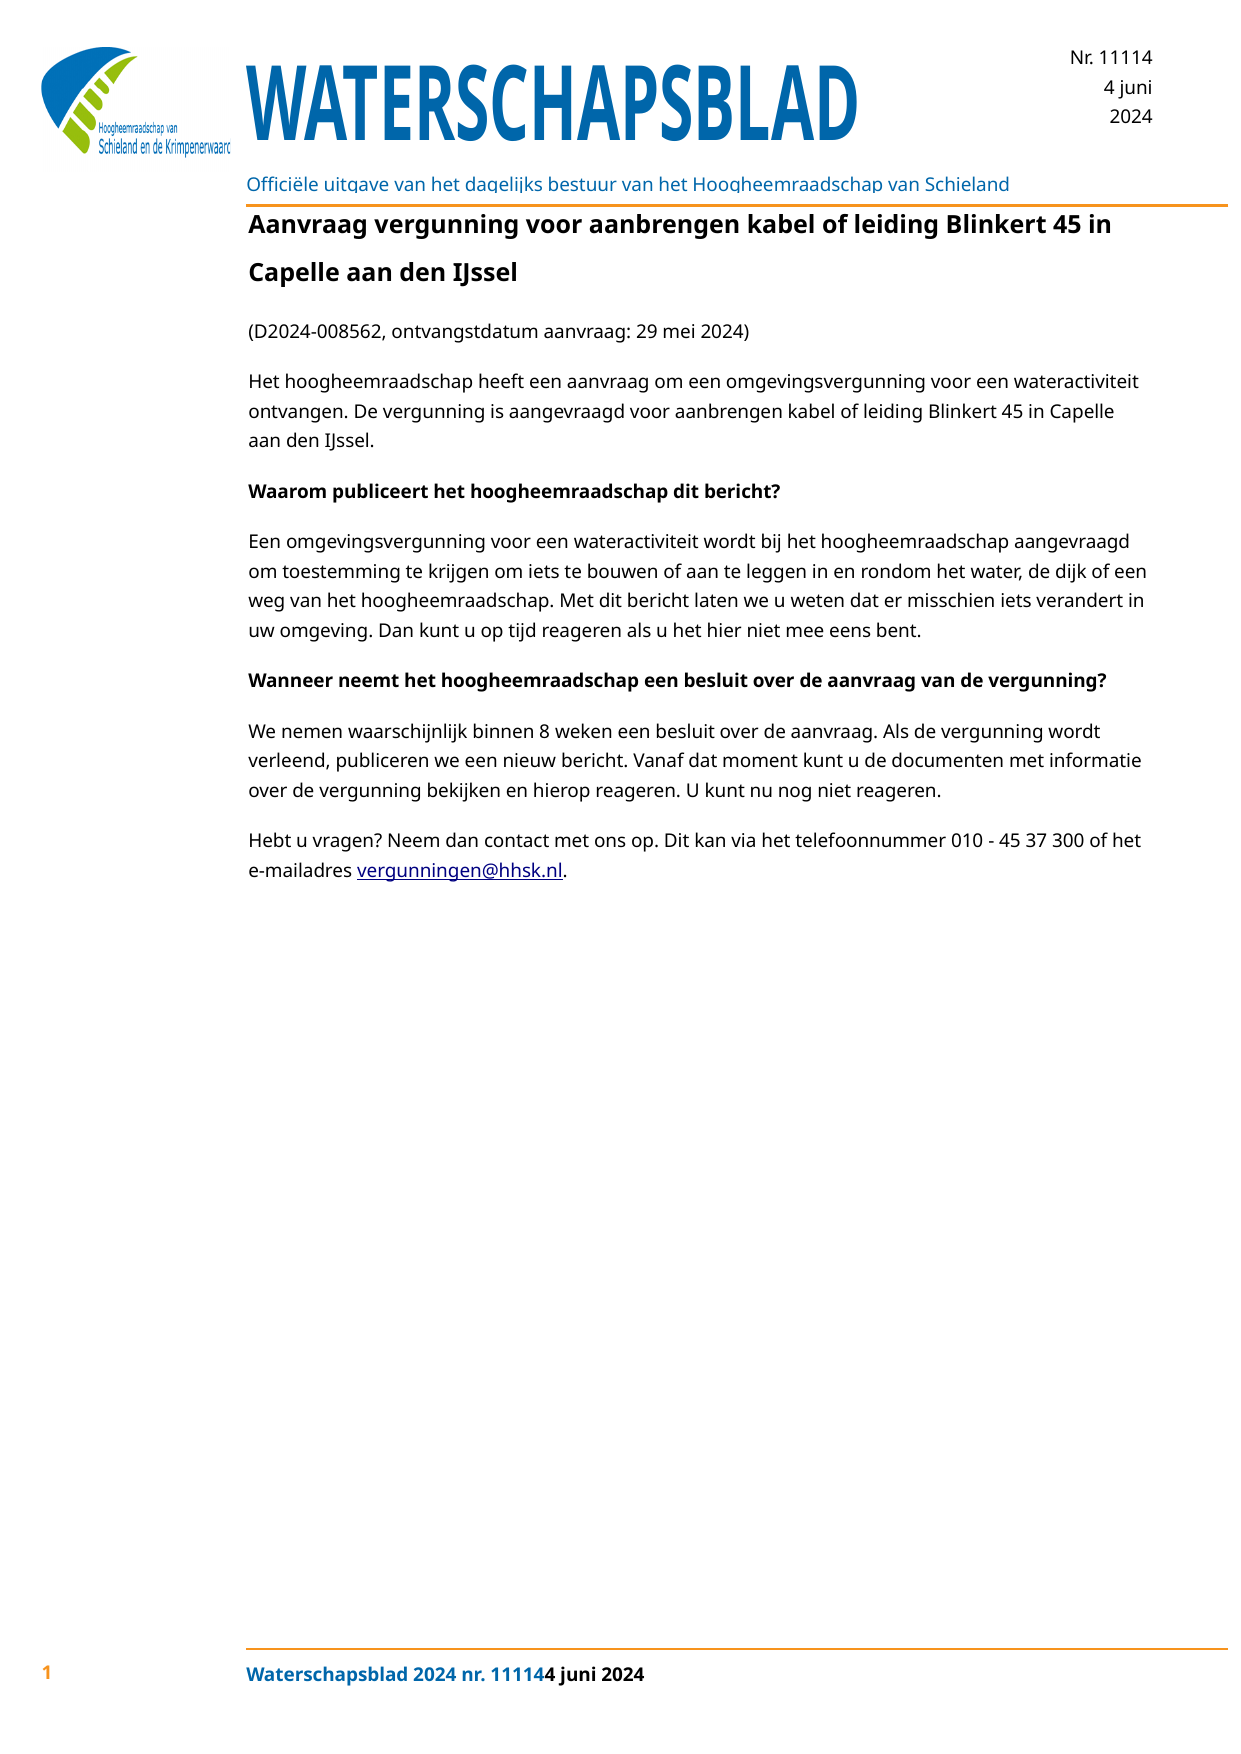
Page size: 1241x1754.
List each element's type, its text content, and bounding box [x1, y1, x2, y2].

text Aanvraag vergunning voor aanbrengen kabel of leiding Blinkert 45 in Capelle aan den IJssel [248, 207, 1152, 288]
text We nemen waarschijnlijk binnen 8 weken een besluit over de aanvraag. Als de vergunning wordt verleend, publiceren we een nieuw bericht. Vanaf dat moment kunt u de documenten met informatie over de vergunning bekijken en hierop reageren. U kunt nu nog niet reageren. [248, 718, 1152, 803]
text (D2024-008562, ontvangstdatum aanvraag: 29 mei 2024) [248, 318, 1152, 344]
text Het hoogheemraadschap heeft een aanvraag om een omgevingsvergunning voor een wateractiviteit ontvangen. De vergunning is aangevraagd voor aanbrengen kabel of leiding Blinkert 45 in Capelle aan den IJssel. [248, 368, 1152, 453]
text Wanneer neemt het hoogheemraadschap een besluit over de aanvraag van de vergunning? [248, 667, 1152, 693]
picture [41, 47, 231, 172]
text Een omgevingsvergunning voor een wateractiviteit wordt bij het hoogheemraadschap aangevraagd om toestemming te krijgen om iets te bouwen of aan te leggen in en rondom het water, de dijk of een weg van het hoogheemraadschap. Met dit bericht laten we u weten dat er misschien iets verandert in uw omgeving. Dan kunt u op tijd reageren als u het hier niet mee eens bent. [248, 528, 1152, 643]
text Waarom publiceert het hoogheemraadschap dit bericht? [248, 478, 1152, 504]
text Hebt u vragen? Neem dan contact met ons op. Dit kan via het telefoonnummer 010 - 45 37 300 of het e-mailadres vergunningen@hhsk.nl. [248, 827, 1152, 883]
